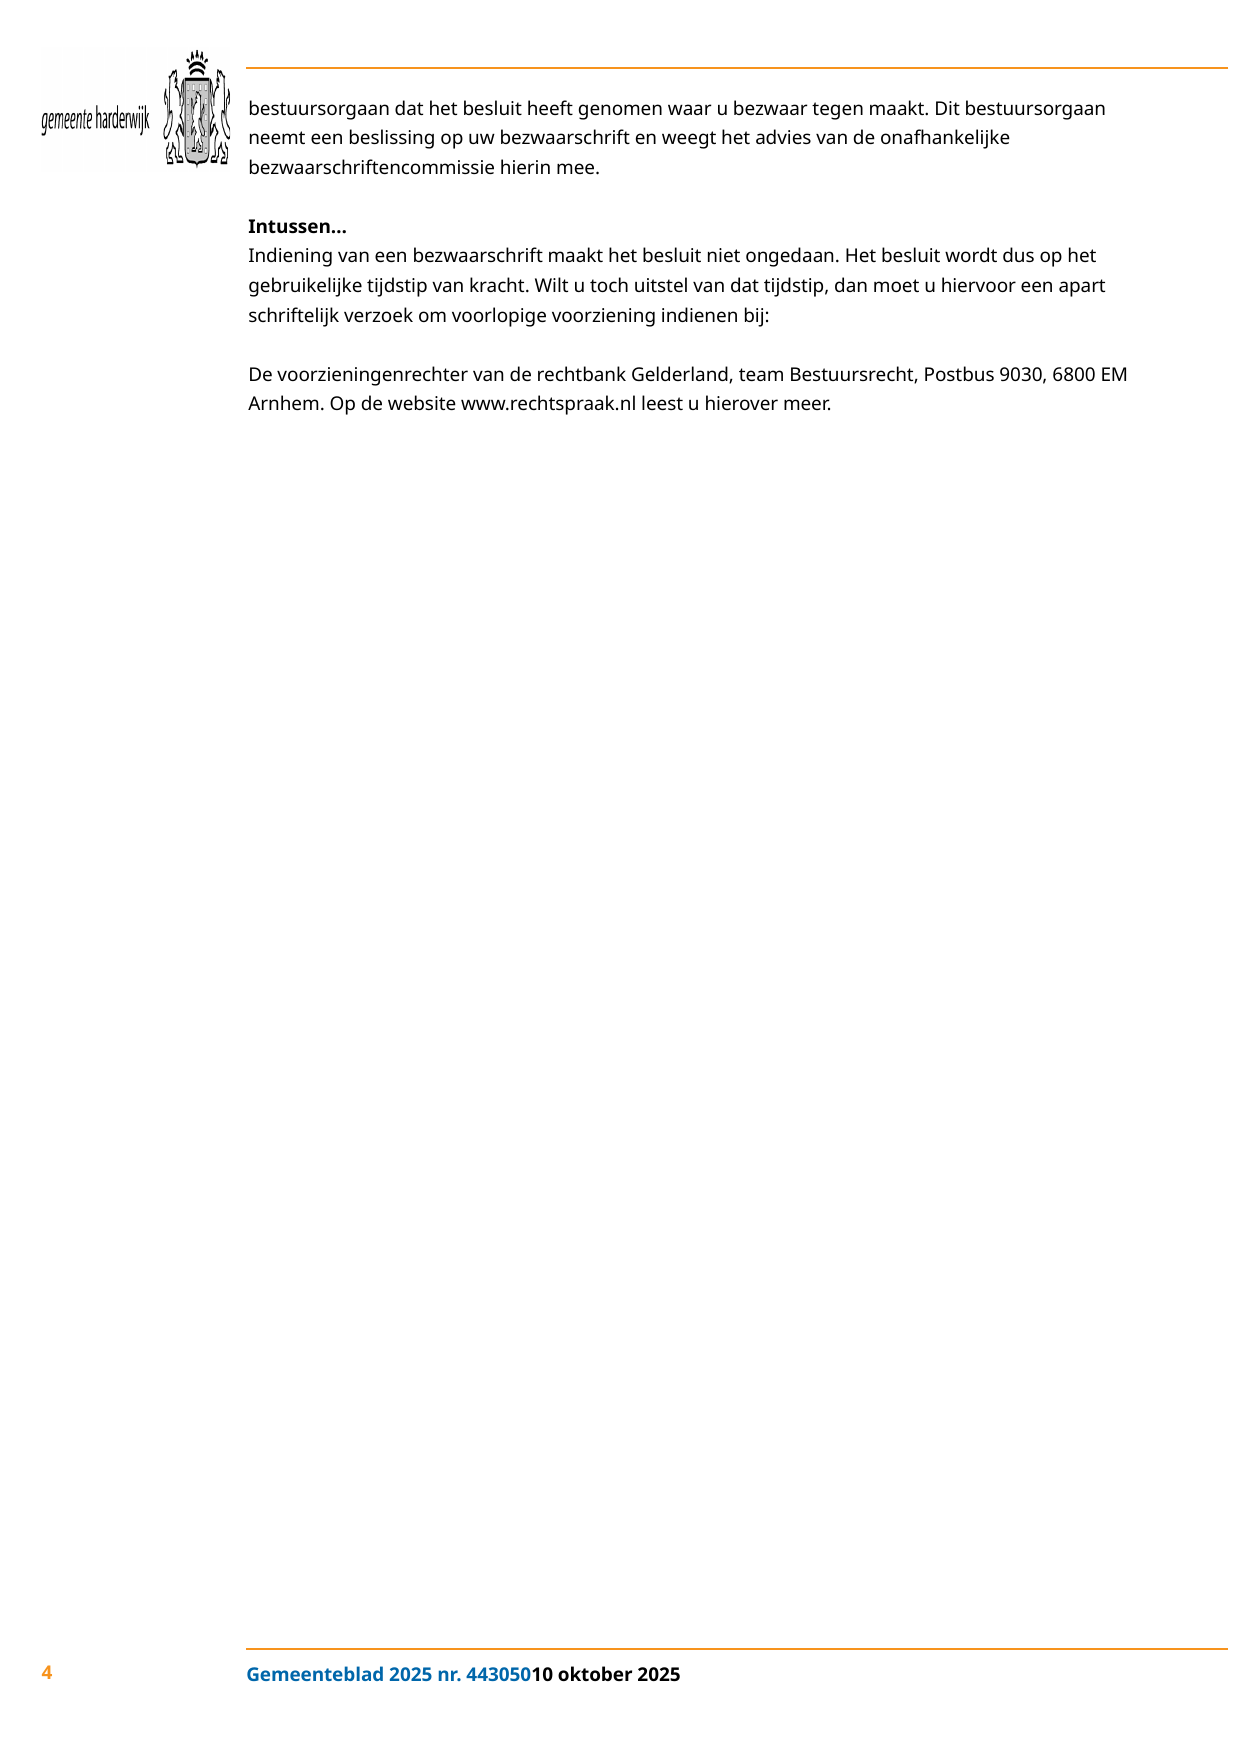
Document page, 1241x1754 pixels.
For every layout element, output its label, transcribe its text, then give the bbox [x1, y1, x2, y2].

text bestuursorgaan dat het besluit heeft genomen waar u bezwaar tegen maakt. Dit bestuursorgaan neemt een beslissing op uw bezwaarschrift en weegt het advies van de onafhankelijke bezwaarschriftencommissie hierin mee. [248, 95, 1152, 180]
picture [41, 47, 231, 172]
text De voorzieningenrechter van de rechtbank Gelderland, team Bestuursrecht, Postbus 9030, 6800 EM Arnhem. Op de website www.rechtspraak.nl leest u hierover meer. [248, 361, 1152, 416]
text Indiening van een bezwaarschrift maakt het besluit niet ongedaan. Het besluit wordt dus op het gebruikelijke tijdstip van kracht. Wilt u toch uitstel van dat tijdstip, dan moet u hiervoor een apart schriftelijk verzoek om voorlopige voorziening indienen bij: [248, 243, 1152, 328]
text Intussen… [248, 213, 1152, 239]
